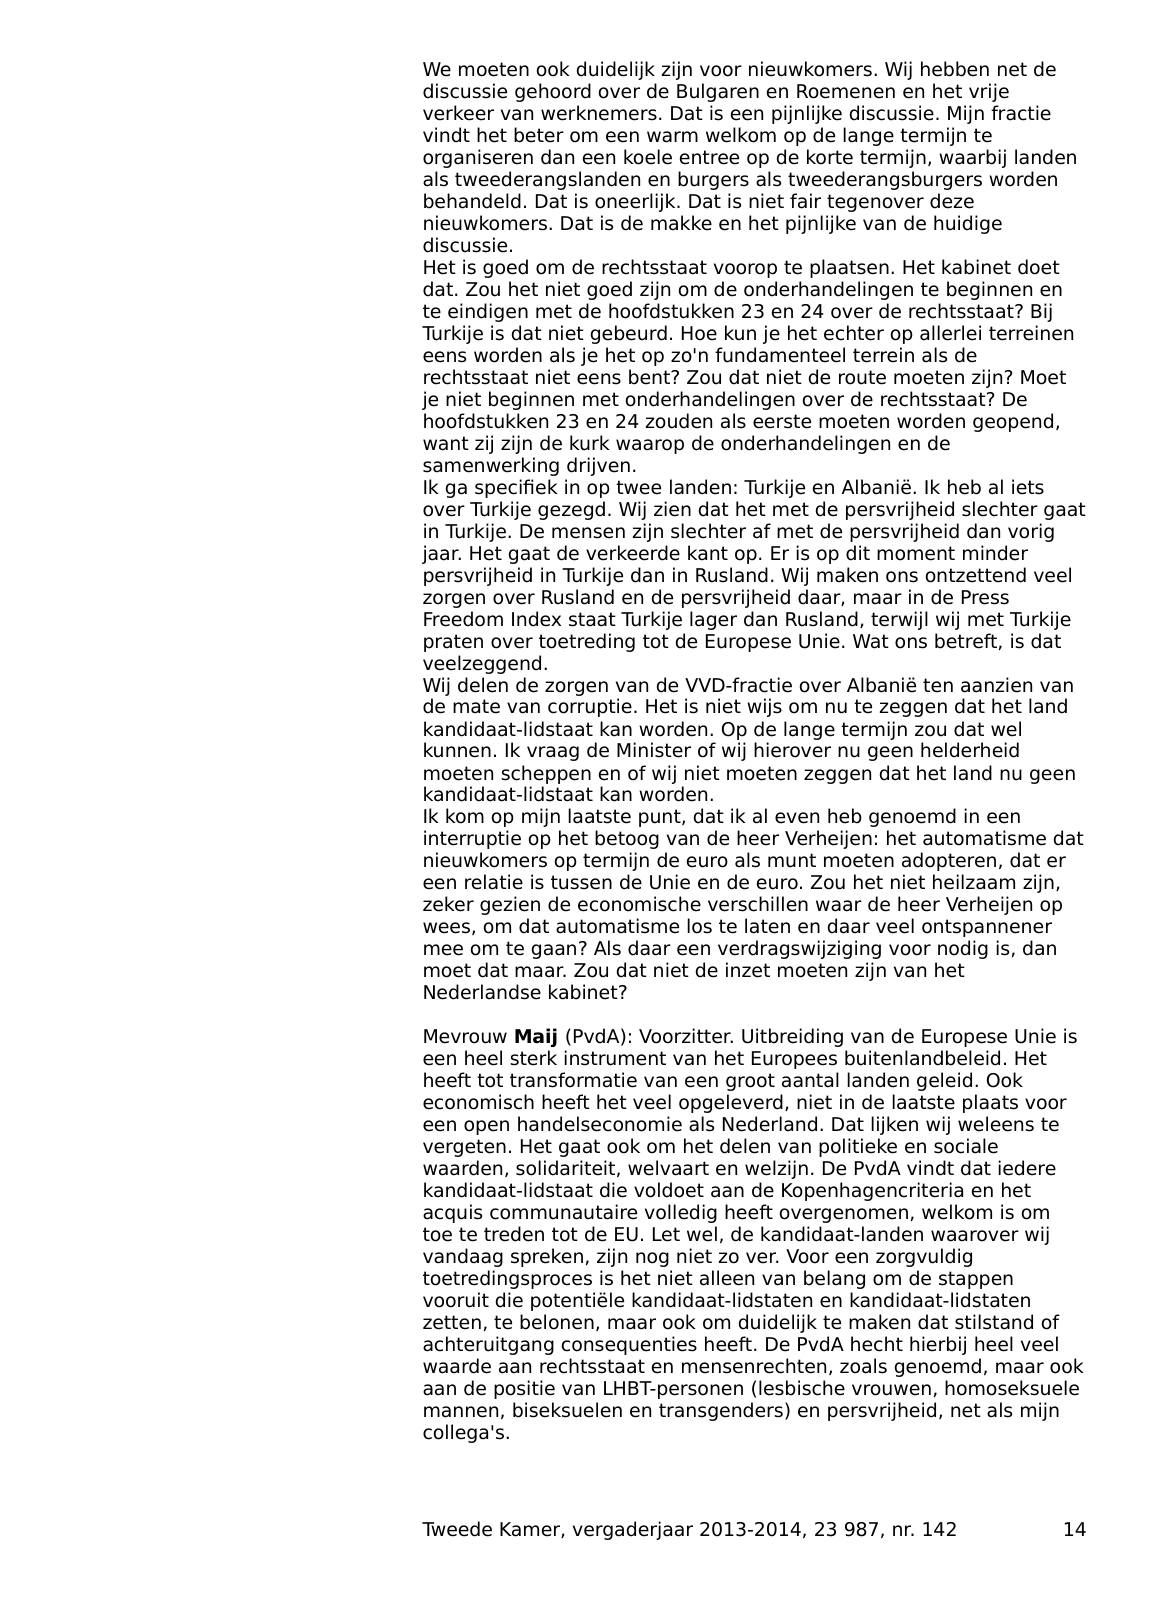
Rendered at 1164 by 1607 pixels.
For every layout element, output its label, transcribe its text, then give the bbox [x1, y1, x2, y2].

text Mevrouw Maij (PvdA): Voorzitter. Uitbreiding van de Europese Unie is een heel sterk instrument van het Europees buitenlandbeleid. Het heeft tot transformatie van een groot aantal landen geleid. Ook economisch heeft het veel opgeleverd, niet in de laatste plaats voor een open handelseconomie als Nederland. Dat lijken wij weleens te vergeten. Het gaat ook om het delen van politieke en sociale waarden, solidariteit, welvaart en welzijn. De PvdA vindt dat iedere kandidaat-lidstaat die voldoet aan de Kopenhagencriteria en het acquis communautaire volledig heeft overgenomen, welkom is om toe te treden tot de EU. Let wel, de kandidaat-landen waarover wij vandaag spreken, zijn nog niet zo ver. Voor een zorgvuldig toetredingsproces is het niet alleen van belang om de stappen vooruit die potentiële kandidaat-lidstaten en kandidaat-lidstaten zetten, te belonen, maar ook om duidelijk te maken dat stilstand of achteruitgang consequenties heeft. De PvdA hecht hierbij heel veel waarde aan rechtsstaat en mensenrechten, zoals genoemd, maar ook aan de positie van LHBT-personen (lesbische vrouwen, homoseksuele mannen, biseksuelen en transgenders) en persvrijheid, net als mijn collega's. [422, 1026, 1087, 1444]
text Ik kom op mijn laatste punt, dat ik al even heb genoemd in een interruptie op het betoog van de heer Verheijen: het automatisme dat nieuwkomers op termijn de euro als munt moeten adopteren, dat er een relatie is tussen de Unie en de euro. Zou het niet heilzaam zijn, zeker gezien de economische verschillen waar de heer Verheijen op wees, om dat automatisme los te laten en daar veel ontspannener mee om te gaan? Als daar een verdragswijziging voor nodig is, dan moet dat maar. Zou dat niet de inzet moeten zijn van het Nederlandse kabinet? [422, 806, 1087, 1004]
text Het is goed om de rechtsstaat voorop te plaatsen. Het kabinet doet dat. Zou het niet goed zijn om de onderhandelingen te beginnen en te eindigen met de hoofdstukken 23 en 24 over de rechtsstaat? Bij Turkije is dat niet gebeurd. Hoe kun je het echter op allerlei terreinen eens worden als je het op zo'n fundamenteel terrein als de rechtsstaat niet eens bent? Zou dat niet de route moeten zijn? Moet je niet beginnen met onderhandelingen over de rechtsstaat? De hoofdstukken 23 en 24 zouden als eerste moeten worden geopend, want zij zijn de kurk waarop de onderhandelingen en de samenwerking drijven. [422, 257, 1087, 477]
text Ik ga specifiek in op twee landen: Turkije en Albanië. Ik heb al iets over Turkije gezegd. Wij zien dat het met de persvrijheid slechter gaat in Turkije. De mensen zijn slechter af met de persvrijheid dan vorig jaar. Het gaat de verkeerde kant op. Er is op dit moment minder persvrijheid in Turkije dan in Rusland. Wij maken ons ontzettend veel zorgen over Rusland en de persvrijheid daar, maar in de Press Freedom Index staat Turkije lager dan Rusland, terwijl wij met Turkije praten over toetreding tot de Europese Unie. Wat ons betreft, is dat veelzeggend. [422, 477, 1087, 674]
text We moeten ook duidelijk zijn voor nieuwkomers. Wij hebben net de discussie gehoord over de Bulgaren en Roemenen en het vrije verkeer van werknemers. Dat is een pijnlijke discussie. Mijn fractie vindt het beter om een warm welkom op de lange termijn te organiseren dan een koele entree op de korte termijn, waarbij landen als tweederangslanden en burgers als tweederangsburgers worden behandeld. Dat is oneerlijk. Dat is niet fair tegenover deze nieuwkomers. Dat is de makke en het pijnlijke van de huidige discussie. [422, 59, 1087, 257]
text Wij delen de zorgen van de VVD-fractie over Albanië ten aanzien van de mate van corruptie. Het is niet wijs om nu te zeggen dat het land kandidaat-lidstaat kan worden. Op de lange termijn zou dat wel kunnen. Ik vraag de Minister of wij hierover nu geen helderheid moeten scheppen en of wij niet moeten zeggen dat het land nu geen kandidaat-lidstaat kan worden. [422, 674, 1087, 806]
